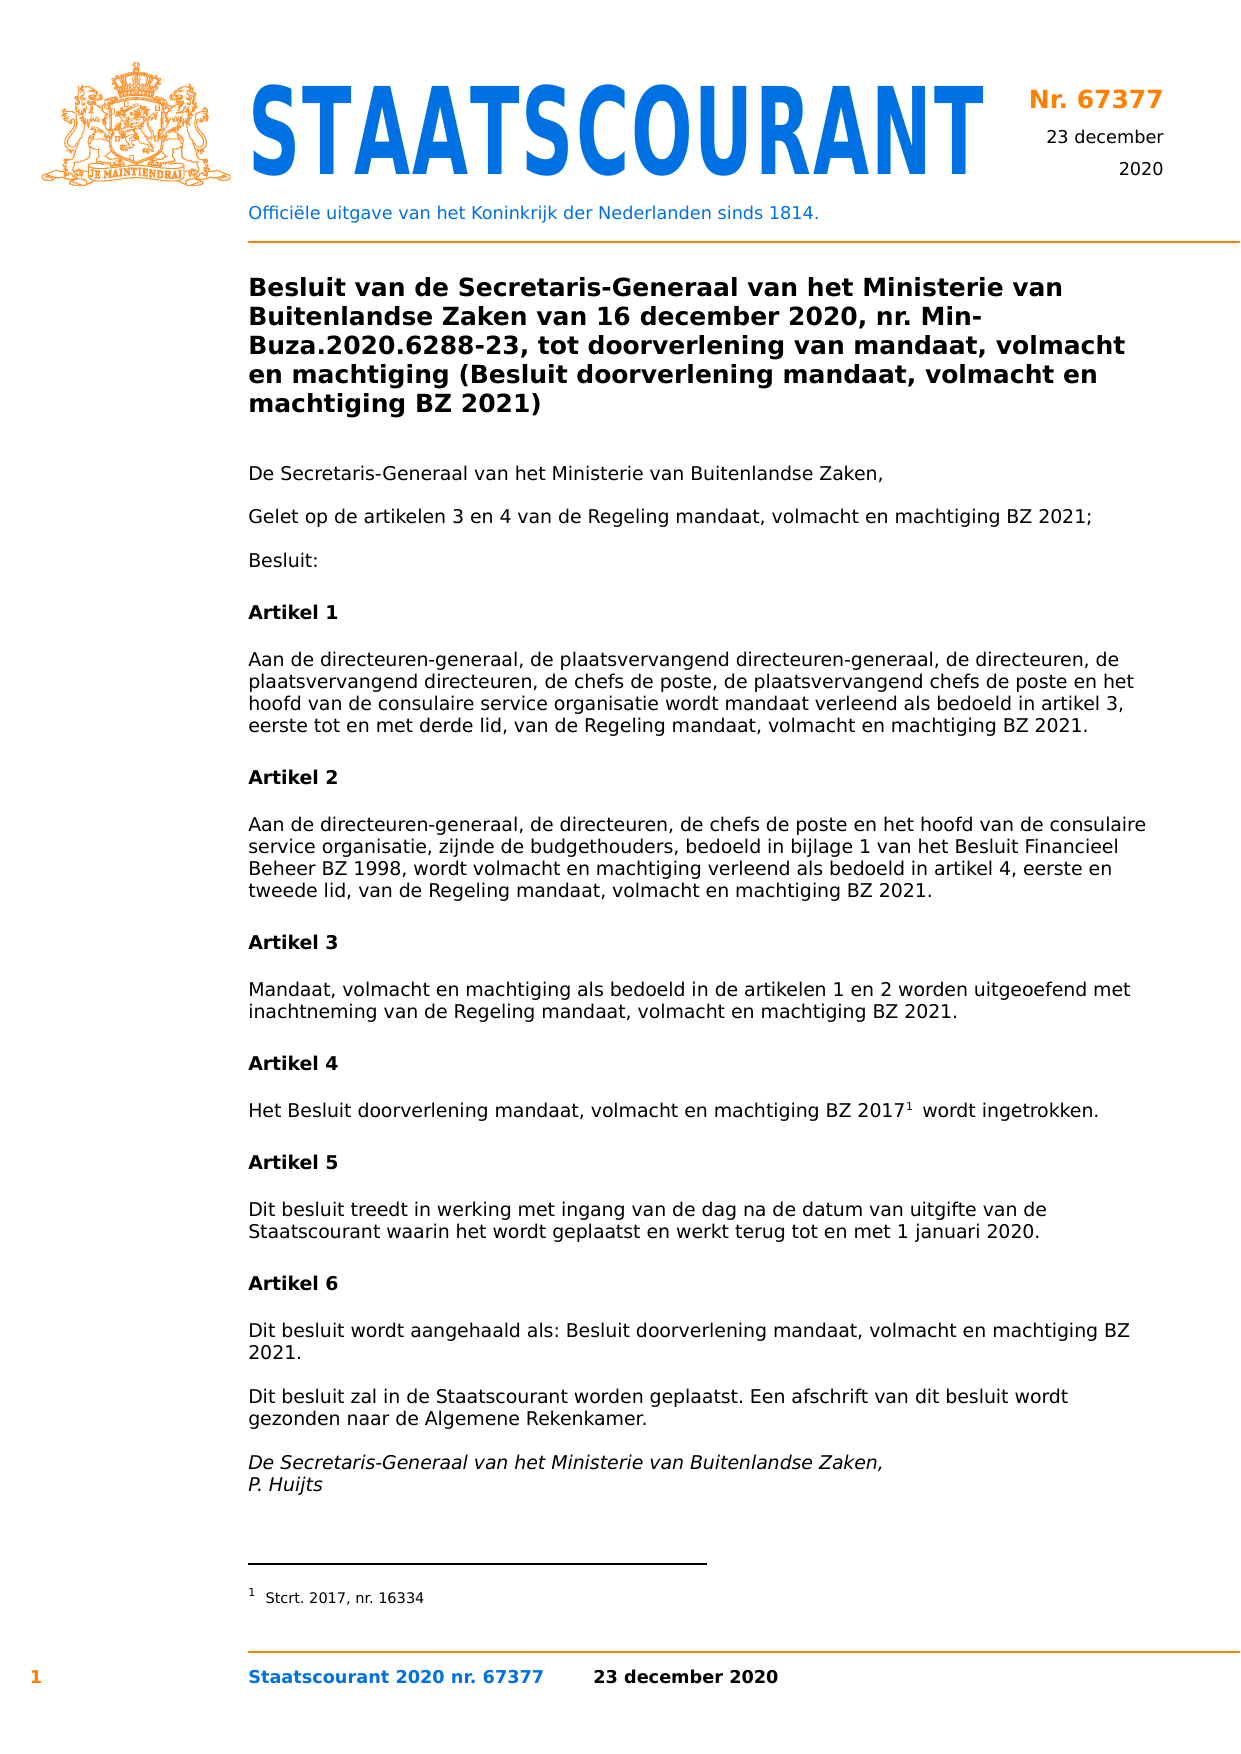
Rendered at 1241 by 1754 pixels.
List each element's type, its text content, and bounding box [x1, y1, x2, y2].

subtitle Artikel 5 [248, 1152, 1163, 1174]
text Stcrt. 2017, nr. 16334 [248, 1586, 1163, 1608]
text Dit besluit wordt aangehaald als: Besluit doorverlening mandaat, volmacht en machtiging BZ 2021. [248, 1320, 1163, 1364]
subtitle Artikel 6 [248, 1273, 1163, 1295]
table_header STAATSCOURANT [248, 62, 998, 203]
text Besluit: [248, 550, 1163, 572]
table_cell 2020 [998, 153, 1240, 203]
text Aan de directeuren-generaal, de directeuren, de chefs de poste en het hoofd van de consulaire service organisatie, zijnde de budgethouders, bedoeld in bijlage 1 van het Besluit Financieel Beheer BZ 1998, wordt volmacht en machtiging verleend als bedoeld in artikel 4, eerste en tweede lid, van de Regeling mandaat, volmacht en machtiging BZ 2021. [248, 814, 1163, 902]
table_header [25, 62, 248, 241]
subtitle Besluit van de Secretaris-Generaal van het Ministerie van Buitenlandse Zaken van 16 december 2020, nr. Min-Buza.2020.6288-23, tot doorverlening van mandaat, volmacht en machtiging (Besluit doorverlening mandaat, volmacht en machtiging BZ 2021) [248, 273, 1163, 419]
text Dit besluit treedt in werking met ingang van de dag na de datum van uitgifte van de Staatscourant waarin het wordt geplaatst en werkt terug tot en met 1 januari 2020. [248, 1199, 1163, 1243]
text Dit besluit zal in de Staatscourant worden geplaatst. Een afschrift van dit besluit wordt gezonden naar de Algemene Rekenkamer. [248, 1386, 1163, 1430]
text Mandaat, volmacht en machtiging als bedoeld in de artikelen 1 en 2 worden uitgeoefend met inachtneming van de Regeling mandaat, volmacht en machtiging BZ 2021. [248, 979, 1163, 1023]
text De Secretaris-Generaal van het Ministerie van Buitenlandse Zaken, P. Huijts [248, 1452, 1163, 1496]
text Het Besluit doorverlening mandaat, volmacht en machtiging BZ 2017 wordt ingetrokken. [248, 1100, 1163, 1122]
table_header Nr. 67377 [998, 62, 1240, 121]
table_cell Officiële uitgave van het Koninkrijk der Nederlanden sinds 1814. [248, 203, 1240, 241]
subtitle Artikel 4 [248, 1053, 1163, 1075]
text De Secretaris-Generaal van het Ministerie van Buitenlandse Zaken, [248, 463, 1163, 484]
subtitle Artikel 1 [248, 602, 1163, 624]
table_cell 23 december [998, 121, 1240, 153]
text Gelet op de artikelen 3 en 4 van de Regeling mandaat, volmacht en machtiging BZ 2021; [248, 506, 1163, 528]
subtitle Artikel 2 [248, 767, 1163, 789]
picture [41, 62, 231, 186]
subtitle Artikel 3 [248, 932, 1163, 954]
text Aan de directeuren-generaal, de plaatsvervangend directeuren-generaal, de directeuren, de plaatsvervangend directeuren, de chefs de poste, de plaatsvervangend chefs de poste en het hoofd van de consulaire service organisatie wordt mandaat verleend als bedoeld in artikel 3, eerste tot en met derde lid, van de Regeling mandaat, volmacht en machtiging BZ 2021. [248, 649, 1163, 737]
